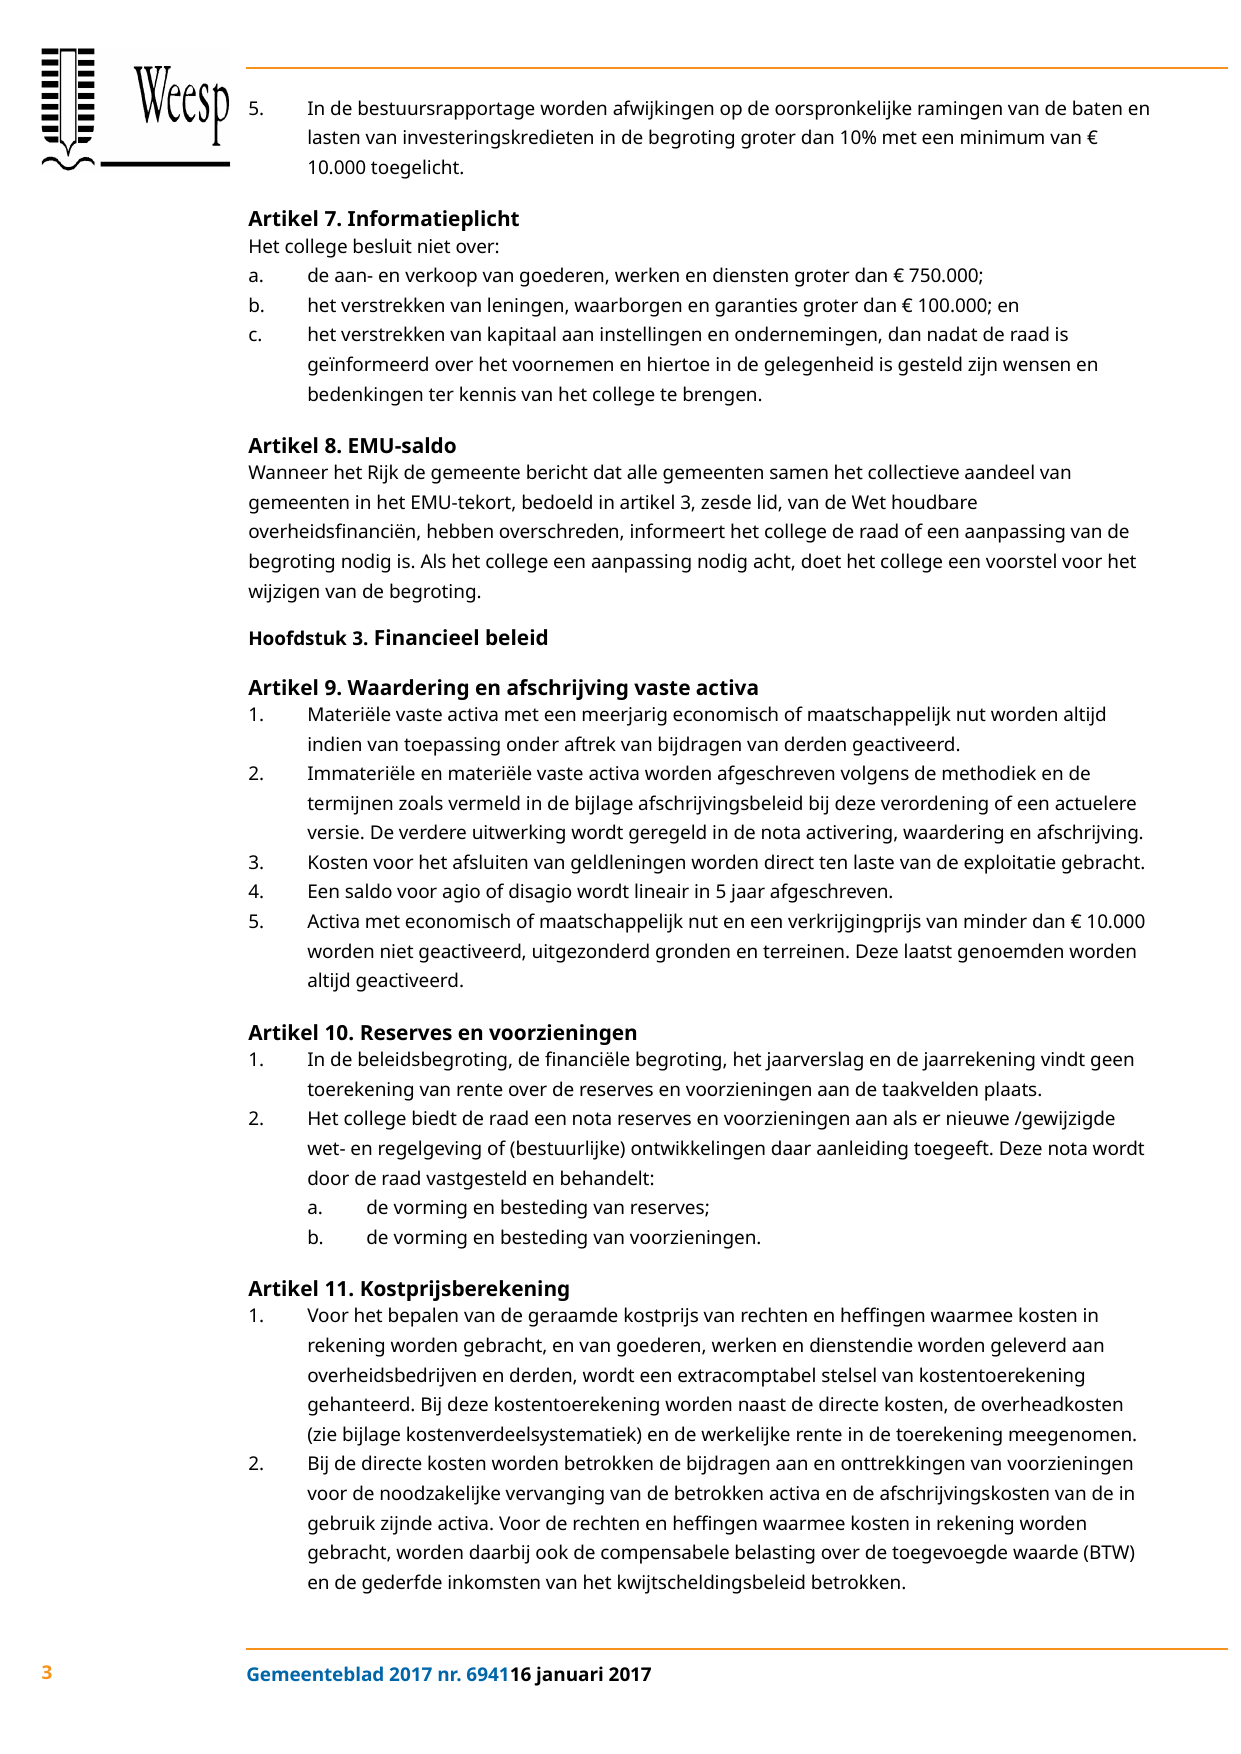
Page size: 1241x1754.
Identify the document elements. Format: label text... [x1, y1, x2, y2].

text Wanneer het Rijk de gemeente bericht dat alle gemeenten samen het collectieve aandeel van gemeenten in het EMU-tekort, bedoeld in artikel 3, zesde lid, van de Wet houdbare overheidsfinanciën, hebben overschreden, informeert het college de raad of een aanpassing van de begroting nodig is. Als het college een aanpassing nodig acht, doet het college een voorstel voor het wijzigen van de begroting. [248, 459, 1152, 604]
list de vorming en besteding van voorzieningen. [307, 1224, 1152, 1249]
list Een saldo voor agio of disagio wordt lineair in 5 jaar afgeschreven. [248, 879, 1152, 904]
list Voor het bepalen van de geraamde kostprijs van rechten en heffingen waarmee kosten in rekening worden gebracht, en van goederen, werken en dienstendie worden geleverd aan overheidsbedrijven en derden, wordt een extracomptabel stelsel van kostentoerekening gehanteerd. Bij deze kostentoerekening worden naast de directe kosten, de overheadkosten (zie bijlage kostenverdeelsystematiek) en de werkelijke rente in de toerekening meegenomen. [248, 1303, 1152, 1447]
text Artikel 11. Kostprijsberekening [248, 1274, 1152, 1303]
list Bij de directe kosten worden betrokken de bijdragen aan en onttrekkingen van voorzieningen voor de noodzakelijke vervanging van de betrokken activa en de afschrijvingskosten van de in gebruik zijnde activa. Voor de rechten en heffingen waarmee kosten in rekening worden gebracht, worden daarbij ook de compensabele belasting over de toegevoegde waarde (BTW) en de gederfde inkomsten van het kwijtscheldingsbeleid betrokken. [248, 1451, 1152, 1595]
text Het college besluit niet over: [248, 233, 1152, 258]
list Immateriële en materiële vaste activa worden afgeschreven volgens de methodiek en de termijnen zoals vermeld in de bijlage afschrijvingsbeleid bij deze verordening of een actuelere versie. De verdere uitwerking wordt geregeld in de nota activering, waardering en afschrijving. [248, 760, 1152, 845]
text Artikel 8. EMU-saldo [248, 431, 1152, 459]
list In de beleidsbegroting, de financiële begroting, het jaarverslag en de jaarrekening vindt geen toerekening van rente over de reserves en voorzieningen aan de taakvelden plaats. [248, 1046, 1152, 1102]
text Artikel 9. Waardering en afschrijving vaste activa [248, 673, 1152, 701]
list Materiële vaste activa met een meerjarig economisch of maatschappelijk nut worden altijd indien van toepassing onder aftrek van bijdragen van derden geactiveerd. [248, 701, 1152, 757]
list Het college biedt de raad een nota reserves en voorzieningen aan als er nieuwe /gewijzigde wet- en regelgeving of (bestuurlijke) ontwikkelingen daar aanleiding toegeeft. Deze nota wordt door de raad vastgesteld en behandelt: [248, 1106, 1152, 1190]
list het verstrekken van kapitaal aan instellingen en ondernemingen, dan nadat de raad is geïnformeerd over het voornemen en hiertoe in de gelegenheid is gesteld zijn wensen en bedenkingen ter kennis van het college te brengen. [248, 322, 1152, 406]
text Artikel 10. Reserves en voorzieningen [248, 1018, 1152, 1046]
list In de bestuursrapportage worden afwijkingen op de oorspronkelijke ramingen van de baten en lasten van investeringskredieten in de begroting groter dan 10% met een minimum van € 10.000 toegelicht. [248, 95, 1152, 180]
list de aan- en verkoop van goederen, werken en diensten groter dan € 750.000; [248, 262, 1152, 288]
list Activa met economisch of maatschappelijk nut en een verkrijgingprijs van minder dan € 10.000 worden niet geactiveerd, uitgezonderd gronden en terreinen. Deze laatst genoemden worden altijd geactiveerd. [248, 908, 1152, 993]
list Kosten voor het afsluiten van geldleningen worden direct ten laste van de exploitatie gebracht. [248, 849, 1152, 875]
picture [41, 47, 231, 172]
list de vorming en besteding van reserves; [307, 1194, 1152, 1220]
text Hoofdstuk 3. Financieel beleid [248, 623, 1152, 652]
list het verstrekken van leningen, waarborgen en garanties groter dan € 100.000; en [248, 292, 1152, 318]
text Artikel 7. Informatieplicht [248, 204, 1152, 233]
